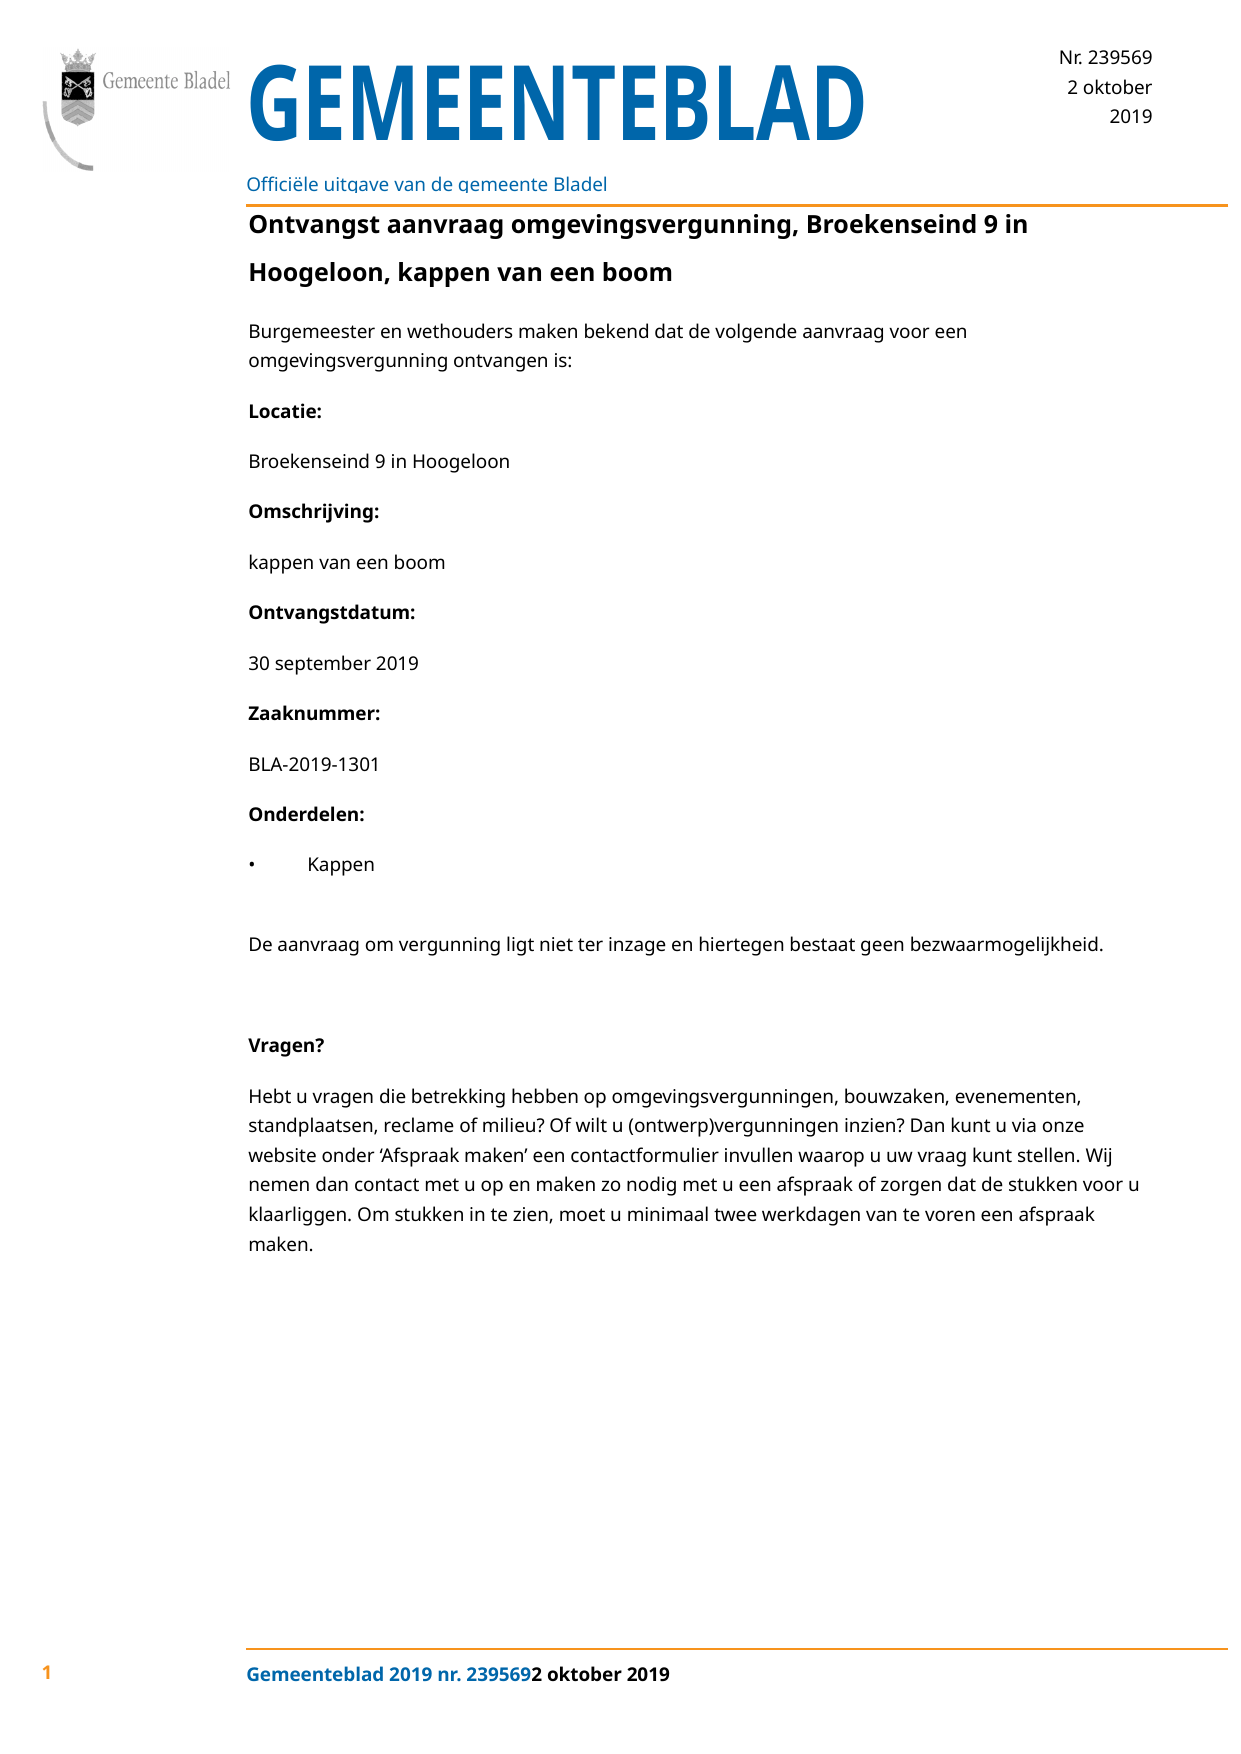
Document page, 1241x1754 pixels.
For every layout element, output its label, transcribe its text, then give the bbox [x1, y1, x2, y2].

text Ontvangst aanvraag omgevingsvergunning, Broekenseind 9 in Hoogeloon, kappen van een boom [248, 207, 1152, 288]
list Kappen [248, 852, 1152, 877]
text Onderdelen: [248, 801, 1152, 827]
text BLA-2019-1301 [248, 751, 1152, 777]
text Burgemeester en wethouders maken bekend dat de volgende aanvraag voor een omgevingsvergunning ontvangen is: [248, 318, 1152, 373]
text Ontvangstdatum: [248, 599, 1152, 625]
picture [41, 47, 231, 172]
text Vragen? [248, 1032, 1152, 1058]
text De aanvraag om vergunning ligt niet ter inzage en hiertegen bestaat geen bezwaarmogelijkheid. [248, 932, 1152, 957]
text Hebt u vragen die betrekking hebben op omgevingsvergunningen, bouwzaken, evenementen, standplaatsen, reclame of milieu? Of wilt u (ontwerp)vergunningen inzien? Dan kunt u via onze website onder ‘Afspraak maken’ een contactformulier invullen waarop u uw vraag kunt stellen. Wij nemen dan contact met u op en maken zo nodig met u een afspraak of zorgen dat de stukken voor u klaarliggen. Om stukken in te zien, moet u minimaal twee werkdagen van te voren een afspraak maken. [248, 1083, 1152, 1257]
text 30 september 2019 [248, 650, 1152, 676]
text Zaaknummer: [248, 700, 1152, 726]
text Broekenseind 9 in Hoogeloon [248, 448, 1152, 474]
text Omschrijving: [248, 499, 1152, 524]
text Locatie: [248, 398, 1152, 424]
text kappen van een boom [248, 549, 1152, 575]
